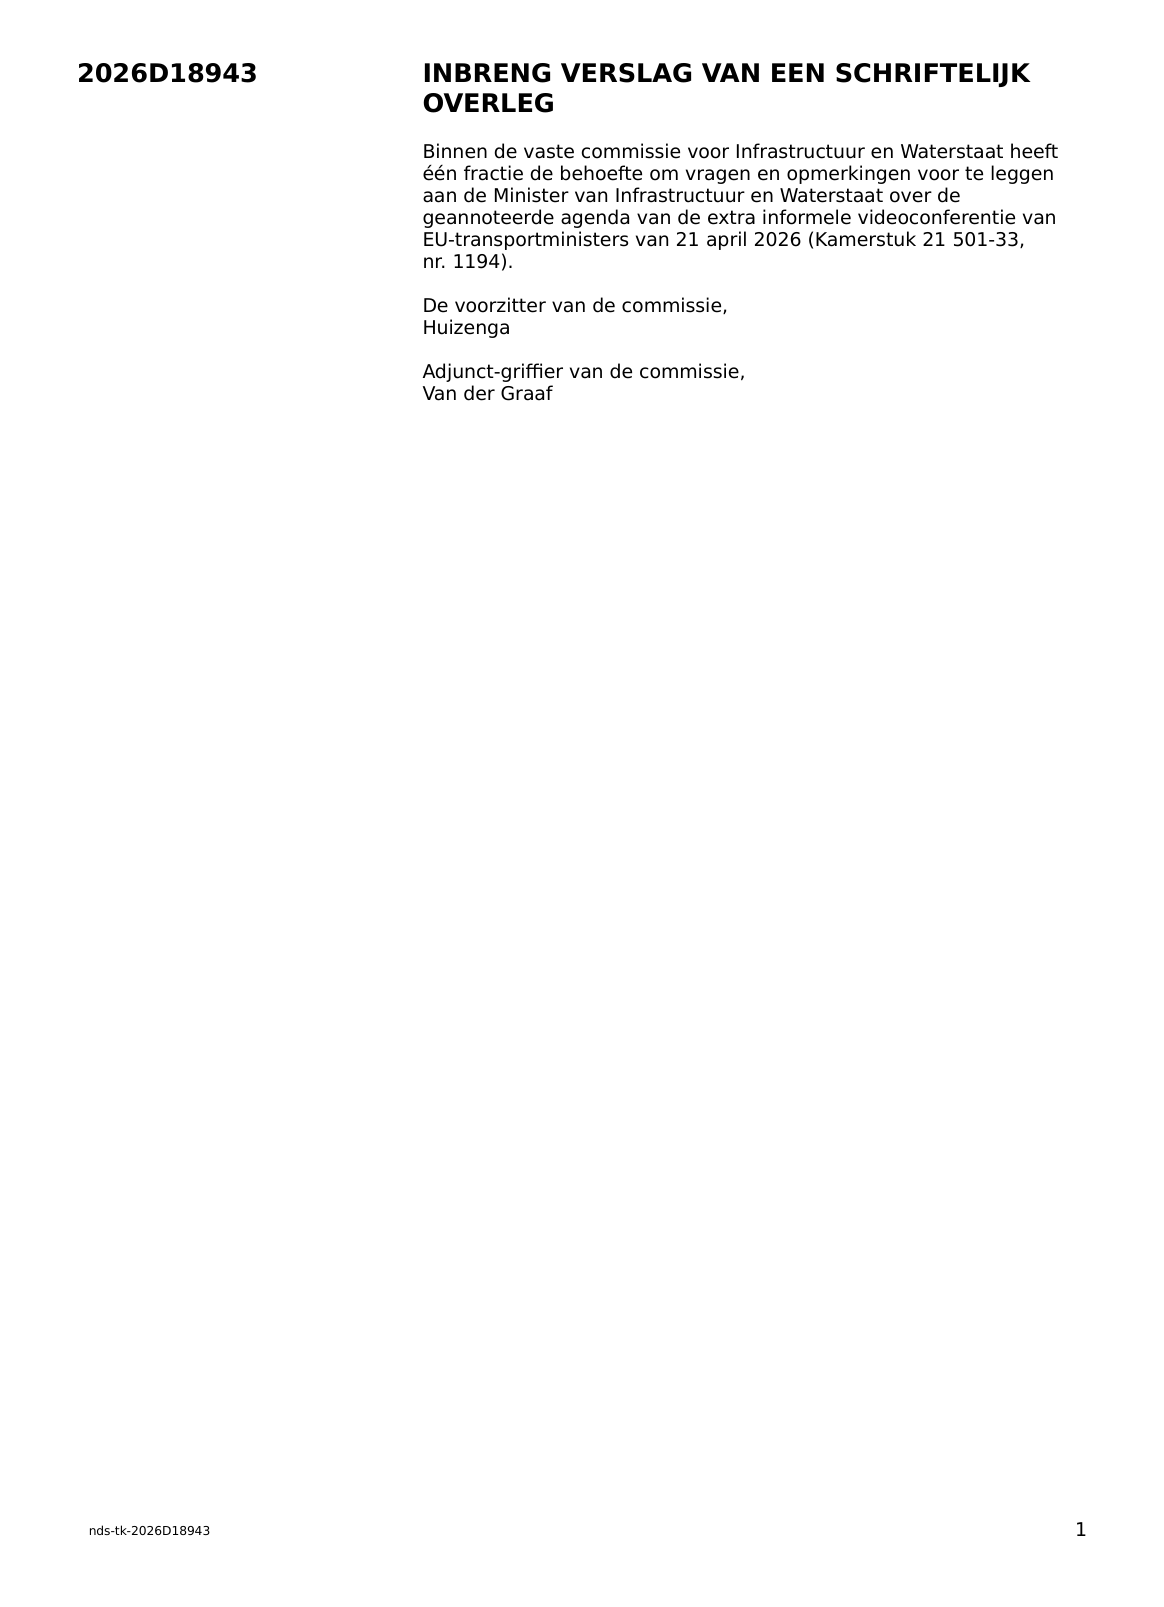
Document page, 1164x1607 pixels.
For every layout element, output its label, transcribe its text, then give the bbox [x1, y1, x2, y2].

text De voorzitter van de commissie, [422, 295, 1087, 317]
text 2026D18943 INBRENG VERSLAG VAN EEN SCHRIFTELIJK OVERLEG [77, 59, 1087, 118]
text nds-tk-2026D18943 [88, 1524, 323, 1538]
text Van der Graaf [422, 383, 1087, 405]
text Binnen de vaste commissie voor Infrastructuur en Waterstaat heeft één fractie de behoefte om vragen en opmerkingen voor te leggen aan de Minister van Infrastructuur en Waterstaat over de geannoteerde agenda van de extra informele videoconferentie van EU-transportministers van 21 april 2026 (Kamerstuk 21 501-33, nr. 1194). [422, 141, 1087, 272]
text Adjunct-griffier van de commissie, [422, 361, 1087, 383]
text Huizenga [422, 317, 1087, 339]
